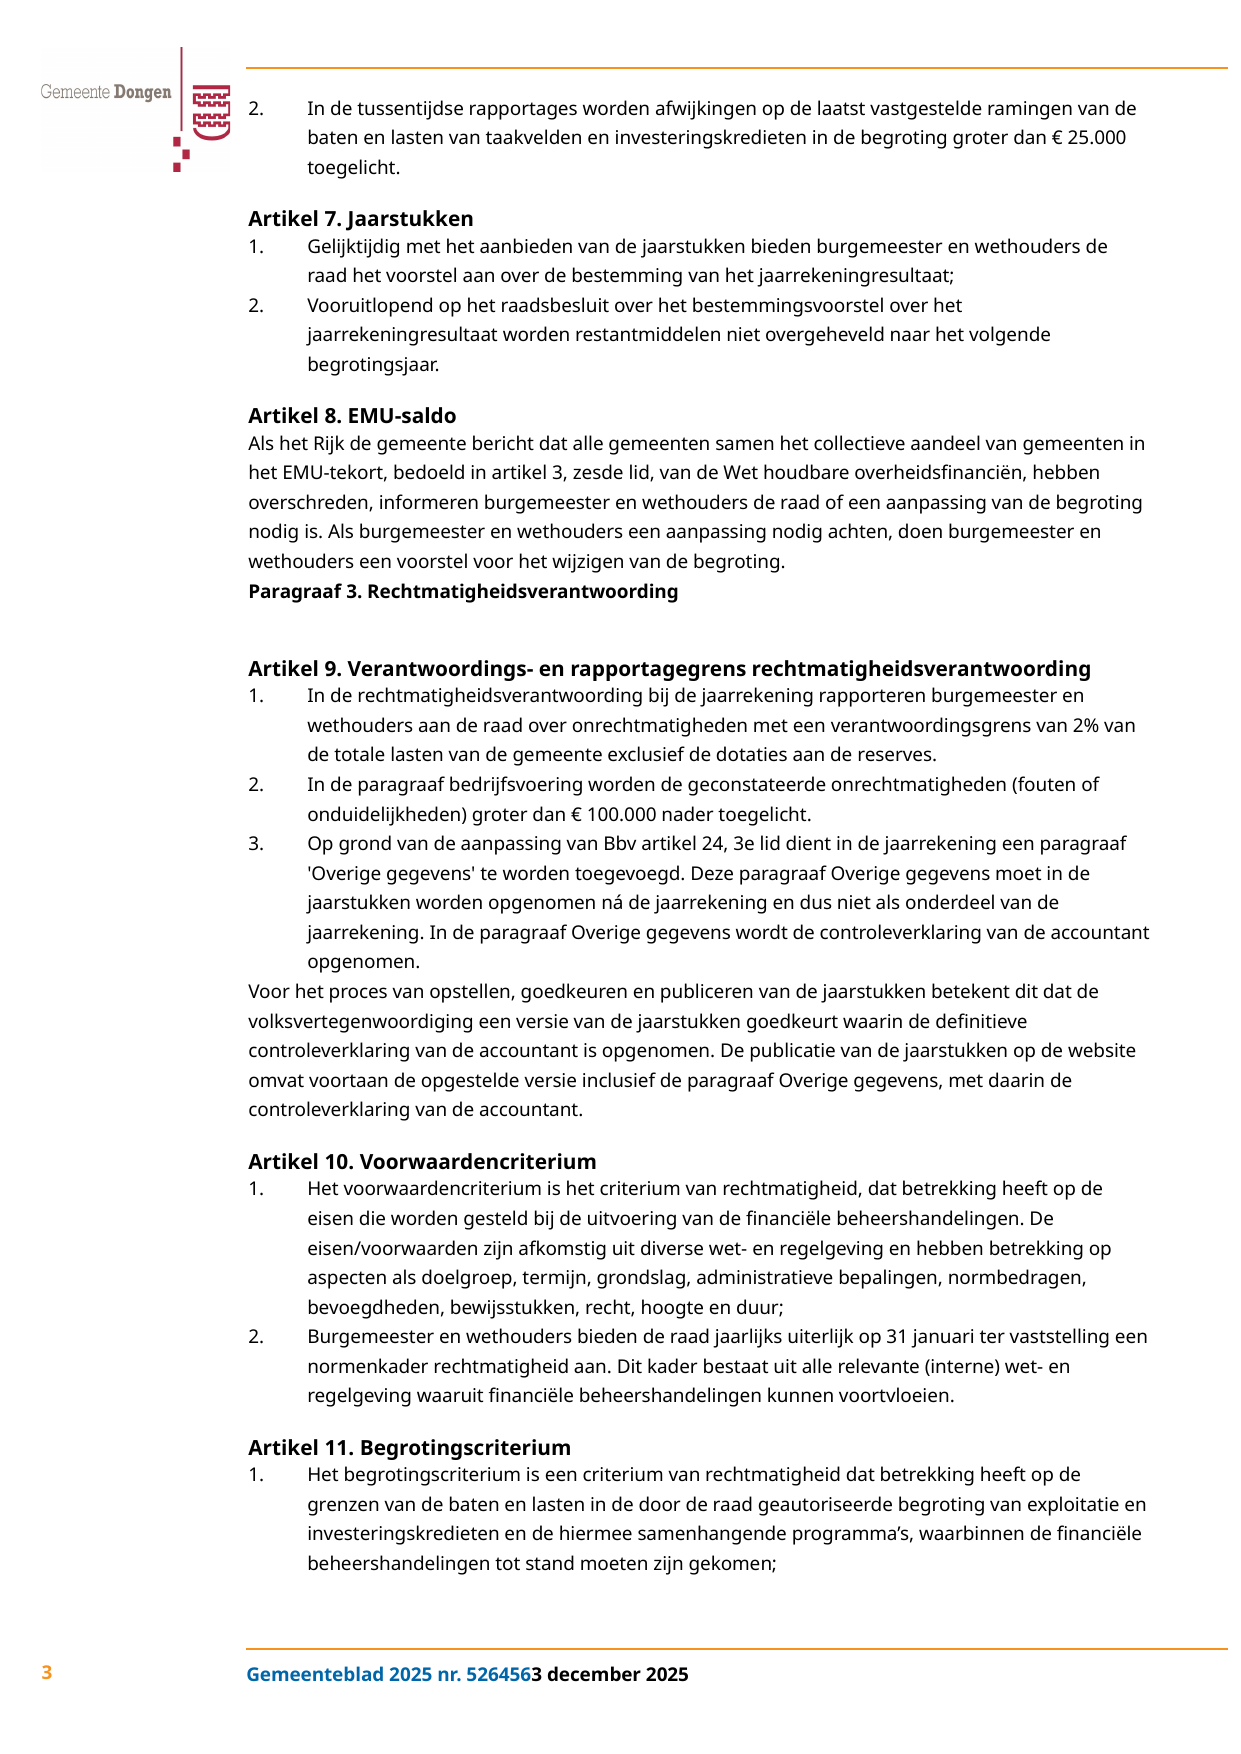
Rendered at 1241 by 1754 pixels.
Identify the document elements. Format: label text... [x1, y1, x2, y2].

list Het voorwaardencriterium is het criterium van rechtmatigheid, dat betrekking heeft op de eisen die worden gesteld bij de uitvoering van de financiële beheershandelingen. De eisen/voorwaarden zijn afkomstig uit diverse wet- en regelgeving en hebben betrekking op aspecten als doelgroep, termijn, grondslag, administratieve bepalingen, normbedragen, bevoegdheden, bewijsstukken, recht, hoogte en duur; [248, 1176, 1152, 1319]
list In de rechtmatigheidsverantwoording bij de jaarrekening rapporteren burgemeester en wethouders aan de raad over onrechtmatigheden met een verantwoordingsgrens van 2% van de totale lasten van de gemeente exclusief de dotaties aan de reserves. [248, 682, 1152, 767]
list In de tussentijdse rapportages worden afwijkingen op de laatst vastgestelde ramingen van de baten en lasten van taakvelden en investeringskredieten in de begroting groter dan € 25.000 toegelicht. [248, 95, 1152, 180]
list Het begrotingscriterium is een criterium van rechtmatigheid dat betrekking heeft op de grenzen van de baten en lasten in de door de raad geautoriseerde begroting van exploitatie en investeringskredieten en de hiermee samenhangende programma’s, waarbinnen de financiële beheershandelingen tot stand moeten zijn gekomen; [248, 1461, 1152, 1576]
list Vooruitlopend op het raadsbesluit over het bestemmingsvoorstel over het jaarrekeningresultaat worden restantmiddelen niet overgeheveld naar het volgende begrotingsjaar. [248, 292, 1152, 377]
text Artikel 10. Voorwaardencriterium [248, 1147, 1152, 1176]
list In de paragraaf bedrijfsvoering worden de geconstateerde onrechtmatigheden (fouten of onduidelijkheden) groter dan € 100.000 nader toegelicht. [248, 771, 1152, 827]
text Artikel 8. EMU-saldo [248, 402, 1152, 430]
text Als het Rijk de gemeente bericht dat alle gemeenten samen het collectieve aandeel van gemeenten in het EMU-tekort, bedoeld in artikel 3, zesde lid, van de Wet houdbare overheidsfinanciën, hebben overschreden, informeren burgemeester en wethouders de raad of een aanpassing van de begroting nodig is. Als burgemeester en wethouders een aanpassing nodig achten, doen burgemeester en wethouders een voorstel voor het wijzigen van de begroting. [248, 430, 1152, 574]
list Gelijktijdig met het aanbieden van de jaarstukken bieden burgemeester en wethouders de raad het voorstel aan over de bestemming van het jaarrekeningresultaat; [248, 233, 1152, 288]
list Burgemeester en wethouders bieden de raad jaarlijks uiterlijk op 31 januari ter vaststelling een normenkader rechtmatigheid aan. Dit kader bestaat uit alle relevante (interne) wet- en regelgeving waaruit financiële beheershandelingen kunnen voortvloeien. [248, 1323, 1152, 1408]
text Voor het proces van opstellen, goedkeuren en publiceren van de jaarstukken betekent dit dat de volksvertegenwoordiging een versie van de jaarstukken goedkeurt waarin de definitieve controleverklaring van de accountant is opgenomen. De publicatie van de jaarstukken op de website omvat voortaan de opgestelde versie inclusief de paragraaf Overige gegevens, met daarin de controleverklaring van de accountant. [248, 978, 1152, 1122]
text Artikel 9. Verantwoordings- en rapportagegrens rechtmatigheidsverantwoording [248, 654, 1152, 682]
text Paragraaf 3. Rechtmatigheidsverantwoording [248, 578, 1152, 604]
text Artikel 7. Jaarstukken [248, 204, 1152, 233]
list Op grond van de aanpassing van Bbv artikel 24, 3e lid dient in de jaarrekening een paragraaf 'Overige gegevens' te worden toegevoegd. Deze paragraaf Overige gegevens moet in de jaarstukken worden opgenomen ná de jaarrekening en dus niet als onderdeel van de jaarrekening. In de paragraaf Overige gegevens wordt de controleverklaring van de accountant opgenomen. [248, 830, 1152, 974]
text Artikel 11. Begrotingscriterium [248, 1433, 1152, 1461]
picture [41, 47, 231, 172]
